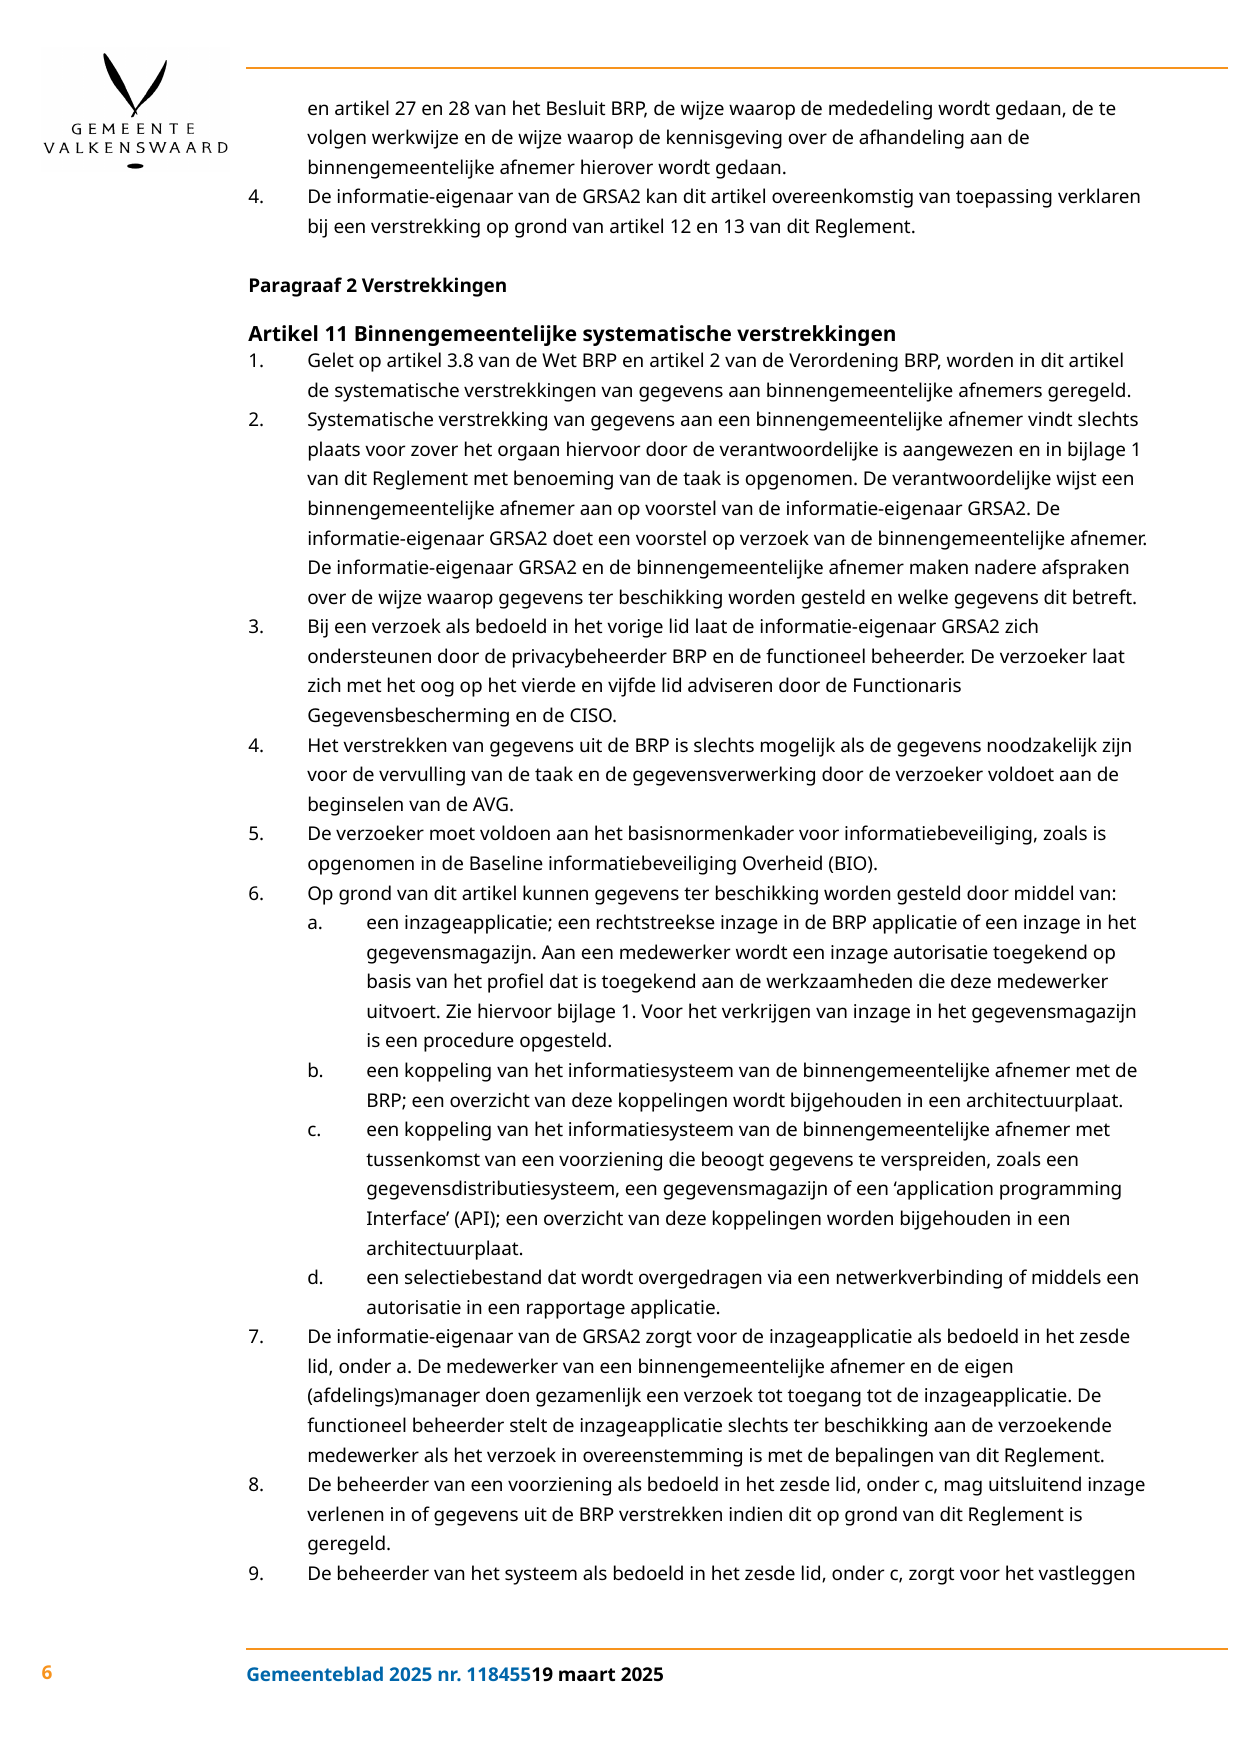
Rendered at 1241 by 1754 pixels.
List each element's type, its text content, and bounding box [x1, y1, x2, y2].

list een koppeling van het informatiesysteem van de binnengemeentelijke afnemer met tussenkomst van een voorziening die beoogt gegevens te verspreiden, zoals een gegevensdistributiesysteem, een gegevensmagazijn of een ‘application programming Interface’ (API); een overzicht van deze koppelingen worden bijgehouden in een architectuurplaat. [307, 1116, 1152, 1261]
list Gelet op artikel 3.8 van de Wet BRP en artikel 2 van de Verordening BRP, worden in dit artikel de systematische verstrekkingen van gegevens aan binnengemeentelijke afnemers geregeld. [248, 347, 1152, 403]
list een inzageapplicatie; een rechtstreekse inzage in de BRP applicatie of een inzage in het gegevensmagazijn. Aan een medewerker wordt een inzage autorisatie toegekend op basis van het profiel dat is toegekend aan de werkzaamheden die deze medewerker uitvoert. Zie hiervoor bijlage 1. Voor het verkrijgen van inzage in het gegevensmagazijn is een procedure opgesteld. [307, 909, 1152, 1053]
list De informatie-eigenaar van de GRSA2 zorgt voor de inzageapplicatie als bedoeld in het zesde lid, onder a. De medewerker van een binnengemeentelijke afnemer en de eigen (afdelings)manager doen gezamenlijk een verzoek tot toegang tot de inzageapplicatie. De functioneel beheerder stelt de inzageapplicatie slechts ter beschikking aan de verzoekende medewerker als het verzoek in overeenstemming is met de bepalingen van dit Reglement. [248, 1323, 1152, 1468]
list een selectiebestand dat wordt overgedragen via een netwerkverbinding of middels een autorisatie in een rapportage applicatie. [307, 1264, 1152, 1320]
list De beheerder van een voorziening als bedoeld in het zesde lid, onder c, mag uitsluitend inzage verlenen in of gegevens uit de BRP verstrekken indien dit op grond van dit Reglement is geregeld. [248, 1471, 1152, 1556]
text Artikel 11 Binnengemeentelijke systematische verstrekkingen [248, 319, 1152, 347]
list De beheerder van het systeem als bedoeld in het zesde lid, onder c, zorgt voor het vastleggen [248, 1560, 1152, 1586]
list Op grond van dit artikel kunnen gegevens ter beschikking worden gesteld door middel van: [248, 880, 1152, 906]
list Bij een verzoek als bedoeld in het vorige lid laat de informatie-eigenaar GRSA2 zich ondersteunen door de privacybeheerder BRP en de functioneel beheerder. De verzoeker laat zich met het oog op het vierde en vijfde lid adviseren door de Functionaris Gegevensbescherming en de CISO. [248, 613, 1152, 728]
list De verzoeker moet voldoen aan het basisnormenkader voor informatiebeveiliging, zoals is opgenomen in de Baseline informatiebeveiliging Overheid (BIO). [248, 821, 1152, 876]
list en artikel 27 en 28 van het Besluit BRP, de wijze waarop de mededeling wordt gedaan, de te volgen werkwijze en de wijze waarop de kennisgeving over de afhandeling aan de binnengemeentelijke afnemer hierover wordt gedaan. [248, 95, 1152, 180]
list De informatie-eigenaar van de GRSA2 kan dit artikel overeenkomstig van toepassing verklaren bij een verstrekking op grond van artikel 12 en 13 van dit Reglement. [248, 183, 1152, 239]
text Paragraaf 2 Verstrekkingen [248, 272, 1152, 298]
list Systematische verstrekking van gegevens aan een binnengemeentelijke afnemer vindt slechts plaats voor zover het orgaan hiervoor door de verantwoordelijke is aangewezen en in bijlage 1 van dit Reglement met benoeming van de taak is opgenomen. De verantwoordelijke wijst een binnengemeentelijke afnemer aan op voorstel van de informatie-eigenaar GRSA2. De informatie-eigenaar GRSA2 doet een voorstel op verzoek van de binnengemeentelijke afnemer. De informatie-eigenaar GRSA2 en de binnengemeentelijke afnemer maken nadere afspraken over de wijze waarop gegevens ter beschikking worden gesteld en welke gegevens dit betreft. [248, 406, 1152, 610]
list een koppeling van het informatiesysteem van de binnengemeentelijke afnemer met de BRP; een overzicht van deze koppelingen wordt bijgehouden in een architectuurplaat. [307, 1057, 1152, 1113]
list Het verstrekken van gegevens uit de BRP is slechts mogelijk als de gegevens noodzakelijk zijn voor de vervulling van de taak en de gegevensverwerking door de verzoeker voldoet aan de beginselen van de AVG. [248, 732, 1152, 817]
picture [41, 47, 231, 172]
